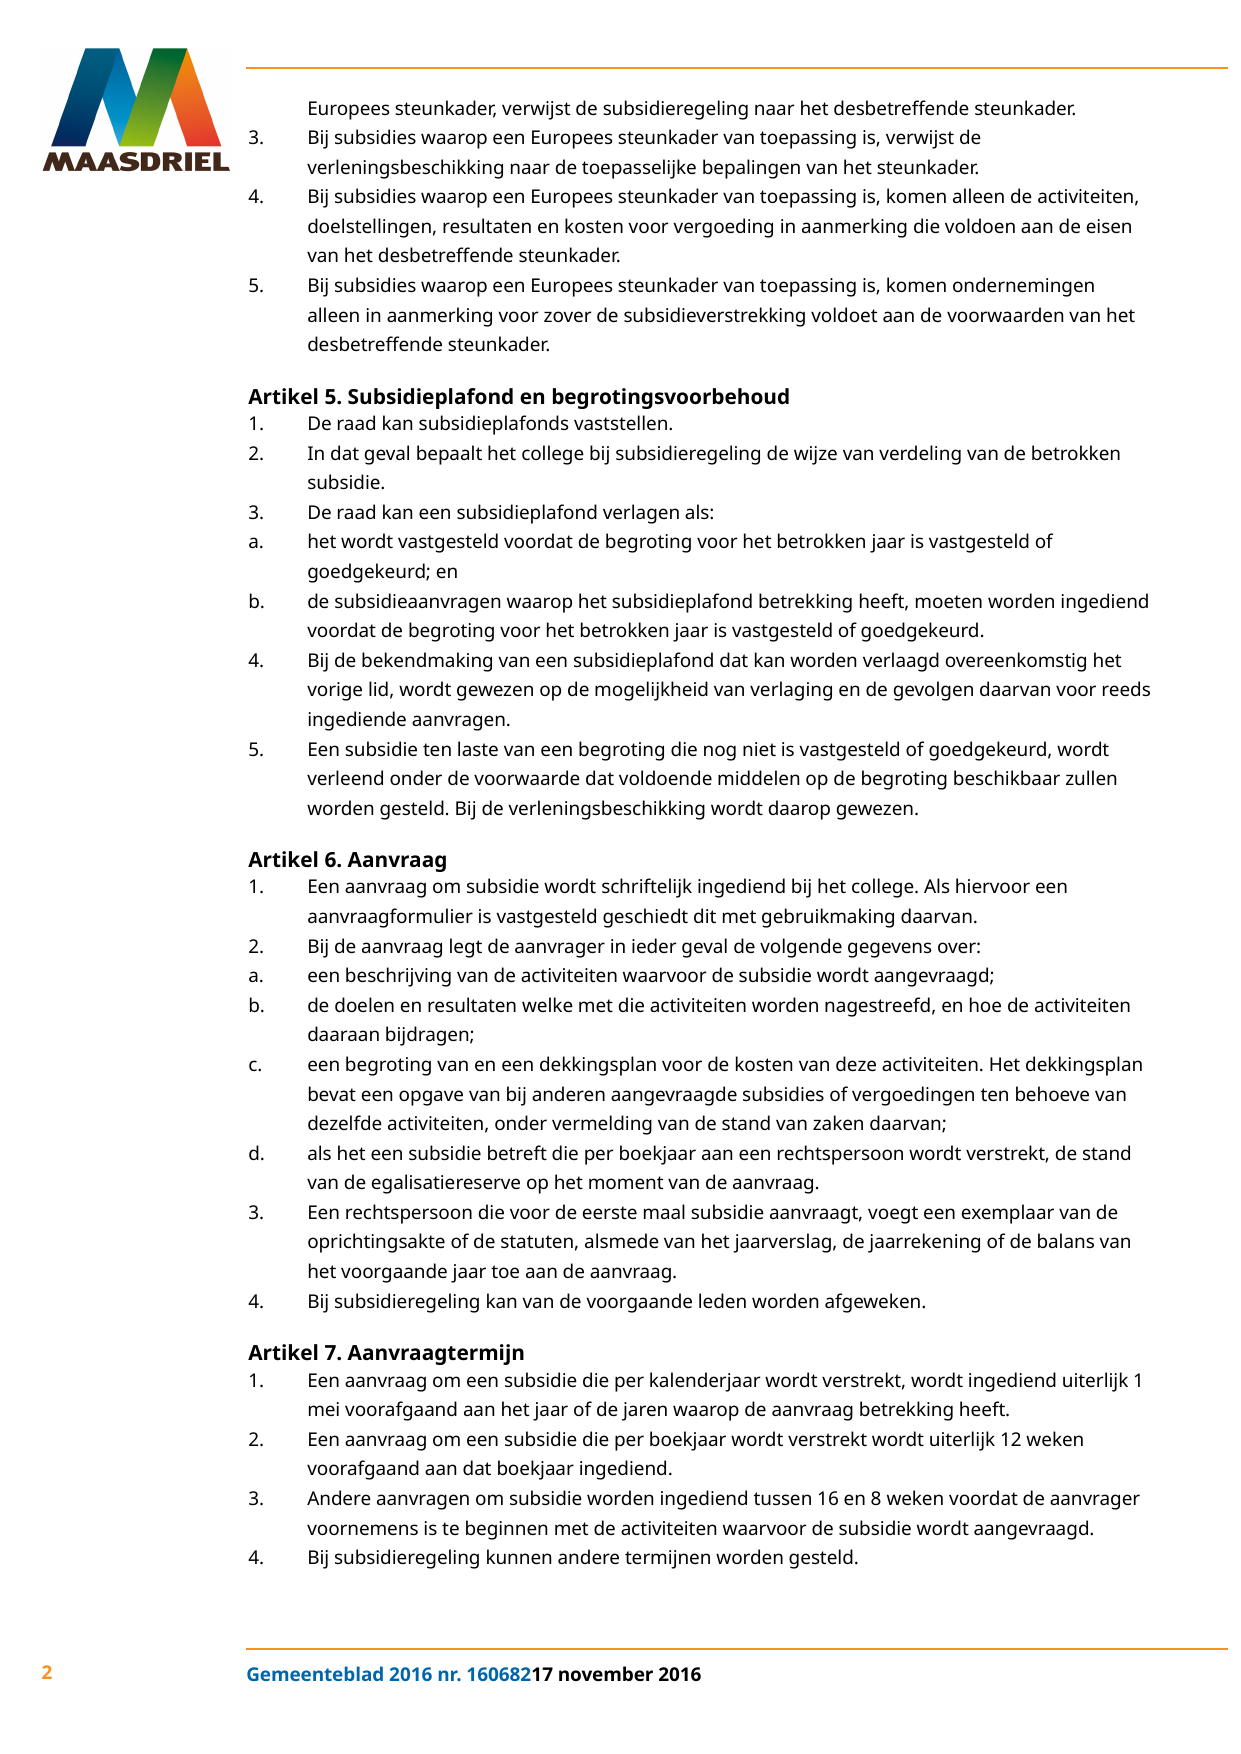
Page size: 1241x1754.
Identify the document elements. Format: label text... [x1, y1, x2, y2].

text Artikel 6. Aanvraag [248, 845, 1152, 874]
text Artikel 5. Subsidieplafond en begrotingsvoorbehoud [248, 382, 1152, 410]
list Een aanvraag om een subsidie die per boekjaar wordt verstrekt wordt uiterlijk 12 weken voorafgaand aan dat boekjaar ingediend. [248, 1426, 1152, 1481]
list Bij subsidies waarop een Europees steunkader van toepassing is, komen ondernemingen alleen in aanmerking voor zover de subsidieverstrekking voldoet aan de voorwaarden van het desbetreffende steunkader. [248, 272, 1152, 357]
list het wordt vastgesteld voordat de begroting voor het betrokken jaar is vastgesteld of goedgekeurd; en [248, 529, 1152, 584]
list een begroting van en een dekkingsplan voor de kosten van deze activiteiten. Het dekkingsplan bevat een opgave van bij anderen aangevraagde subsidies of vergoedingen ten behoeve van dezelfde activiteiten, onder vermelding van de stand van zaken daarvan; [248, 1051, 1152, 1136]
list de subsidieaanvragen waarop het subsidieplafond betrekking heeft, moeten worden ingediend voordat de begroting voor het betrokken jaar is vastgesteld of goedgekeurd. [248, 588, 1152, 643]
list een beschrijving van de activiteiten waarvoor de subsidie wordt aangevraagd; [248, 962, 1152, 988]
list als het een subsidie betreft die per boekjaar aan een rechtspersoon wordt verstrekt, de stand van de egalisatiereserve op het moment van de aanvraag. [248, 1140, 1152, 1195]
list Een aanvraag om subsidie wordt schriftelijk ingediend bij het college. Als hiervoor een aanvraagformulier is vastgesteld geschiedt dit met gebruikmaking daarvan. [248, 874, 1152, 929]
list De raad kan een subsidieplafond verlagen als: [248, 499, 1152, 525]
list Een subsidie ten laste van een begroting die nog niet is vastgesteld of goedgekeurd, wordt verleend onder de voorwaarde dat voldoende middelen op de begroting beschikbaar zullen worden gesteld. Bij de verleningsbeschikking wordt daarop gewezen. [248, 736, 1152, 821]
list de doelen en resultaten welke met die activiteiten worden nagestreefd, en hoe de activiteiten daaraan bijdragen; [248, 992, 1152, 1047]
list Een rechtspersoon die voor de eerste maal subsidie aanvraagt, voegt een exemplaar van de oprichtingsakte of de statuten, alsmede van het jaarverslag, de jaarrekening of de balans van het voorgaande jaar toe aan de aanvraag. [248, 1199, 1152, 1284]
list Bij subsidieregeling kan van de voorgaande leden worden afgeweken. [248, 1288, 1152, 1314]
list Bij de bekendmaking van een subsidieplafond dat kan worden verlaagd overeenkomstig het vorige lid, wordt gewezen op de mogelijkheid van verlaging en de gevolgen daarvan voor reeds ingediende aanvragen. [248, 647, 1152, 732]
picture [41, 47, 231, 172]
list Bij subsidies waarop een Europees steunkader van toepassing is, komen alleen de activiteiten, doelstellingen, resultaten en kosten voor vergoeding in aanmerking die voldoen aan de eisen van het desbetreffende steunkader. [248, 183, 1152, 268]
list Europees steunkader, verwijst de subsidieregeling naar het desbetreffende steunkader. [248, 95, 1152, 121]
list Bij subsidieregeling kunnen andere termijnen worden gesteld. [248, 1544, 1152, 1570]
list In dat geval bepaalt het college bij subsidieregeling de wijze van verdeling van de betrokken subsidie. [248, 440, 1152, 495]
list Bij subsidies waarop een Europees steunkader van toepassing is, verwijst de verleningsbeschikking naar de toepasselijke bepalingen van het steunkader. [248, 124, 1152, 180]
list De raad kan subsidieplafonds vaststellen. [248, 410, 1152, 436]
list Een aanvraag om een subsidie die per kalenderjaar wordt verstrekt, wordt ingediend uiterlijk 1 mei voorafgaand aan het jaar of de jaren waarop de aanvraag betrekking heeft. [248, 1367, 1152, 1422]
list Andere aanvragen om subsidie worden ingediend tussen 16 en 8 weken voordat de aanvrager voornemens is te beginnen met de activiteiten waarvoor de subsidie wordt aangevraagd. [248, 1485, 1152, 1540]
text Artikel 7. Aanvraagtermijn [248, 1338, 1152, 1367]
list Bij de aanvraag legt de aanvrager in ieder geval de volgende gegevens over: [248, 933, 1152, 959]
